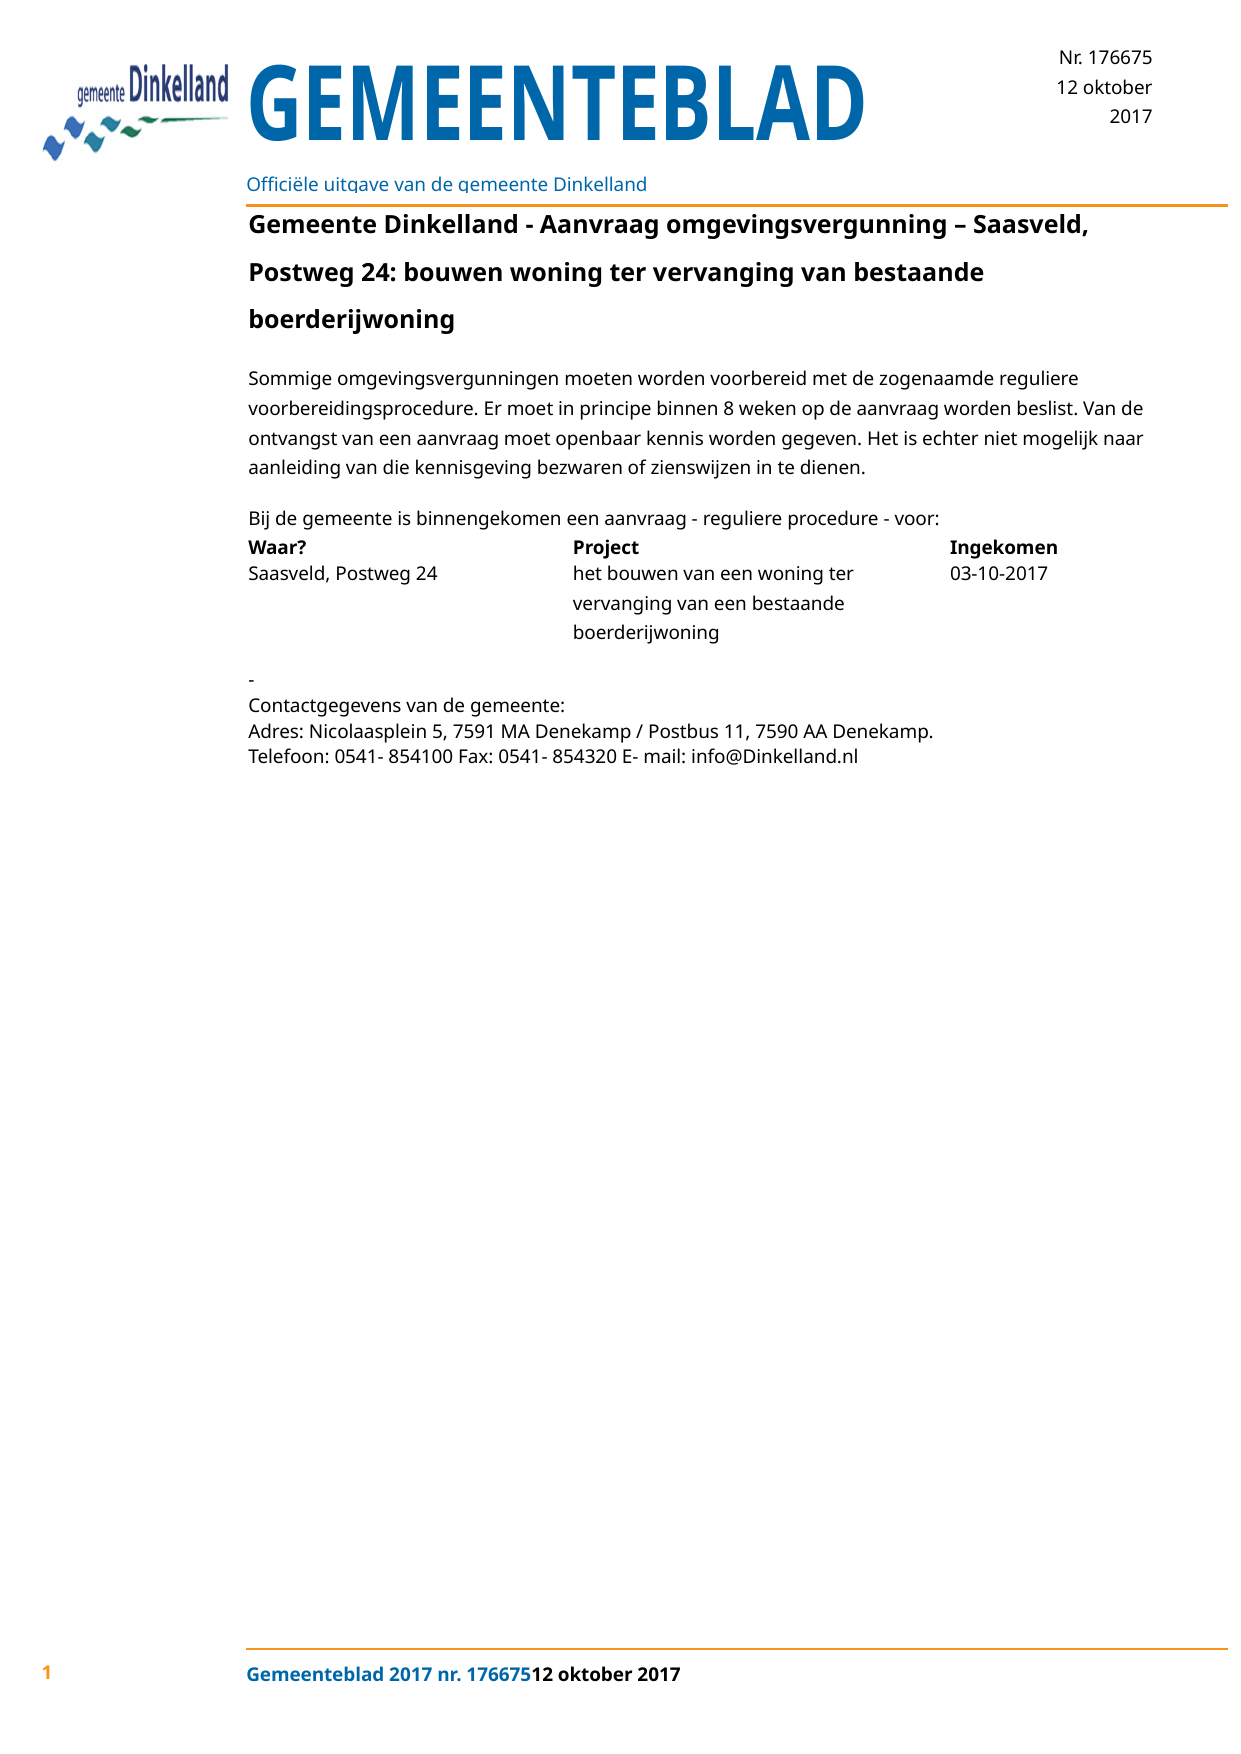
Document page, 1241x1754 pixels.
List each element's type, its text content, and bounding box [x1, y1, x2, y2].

table_header Waar? [248, 534, 573, 560]
table_cell het bouwen van een woning ter vervanging van een bestaande boerderijwoning [573, 560, 950, 645]
text Gemeente Dinkelland - Aanvraag omgevingsvergunning – Saasveld, Postweg 24: bouwen woning ter vervanging van bestaande boerderijwoning [248, 207, 1152, 336]
text - [248, 666, 1152, 692]
table_header Project [573, 534, 950, 560]
text Telefoon: 0541- 854100 Fax: 0541- 854320 E- mail: info@Dinkelland.nl [248, 744, 1152, 769]
table_cell 03-10-2017 [950, 560, 1152, 645]
picture [41, 47, 231, 172]
table_cell Saasveld, Postweg 24 [248, 560, 573, 645]
text Contactgegevens van de gemeente: [248, 692, 1152, 718]
table_header Ingekomen [950, 534, 1152, 560]
text Sommige omgevingsvergunningen moeten worden voorbereid met de zogenaamde reguliere voorbereidingsprocedure. Er moet in principe binnen 8 weken op de aanvraag worden beslist. Van de ontvangst van een aanvraag moet openbaar kennis worden gegeven. Het is echter niet mogelijk naar aanleiding van die kennisgeving bezwaren of zienswijzen in te dienen. [248, 366, 1152, 480]
text Adres: Nicolaasplein 5, 7591 MA Denekamp / Postbus 11, 7590 AA Denekamp. [248, 718, 1152, 744]
text Bij de gemeente is binnengekomen een aanvraag - reguliere procedure - voor: [248, 505, 1152, 530]
